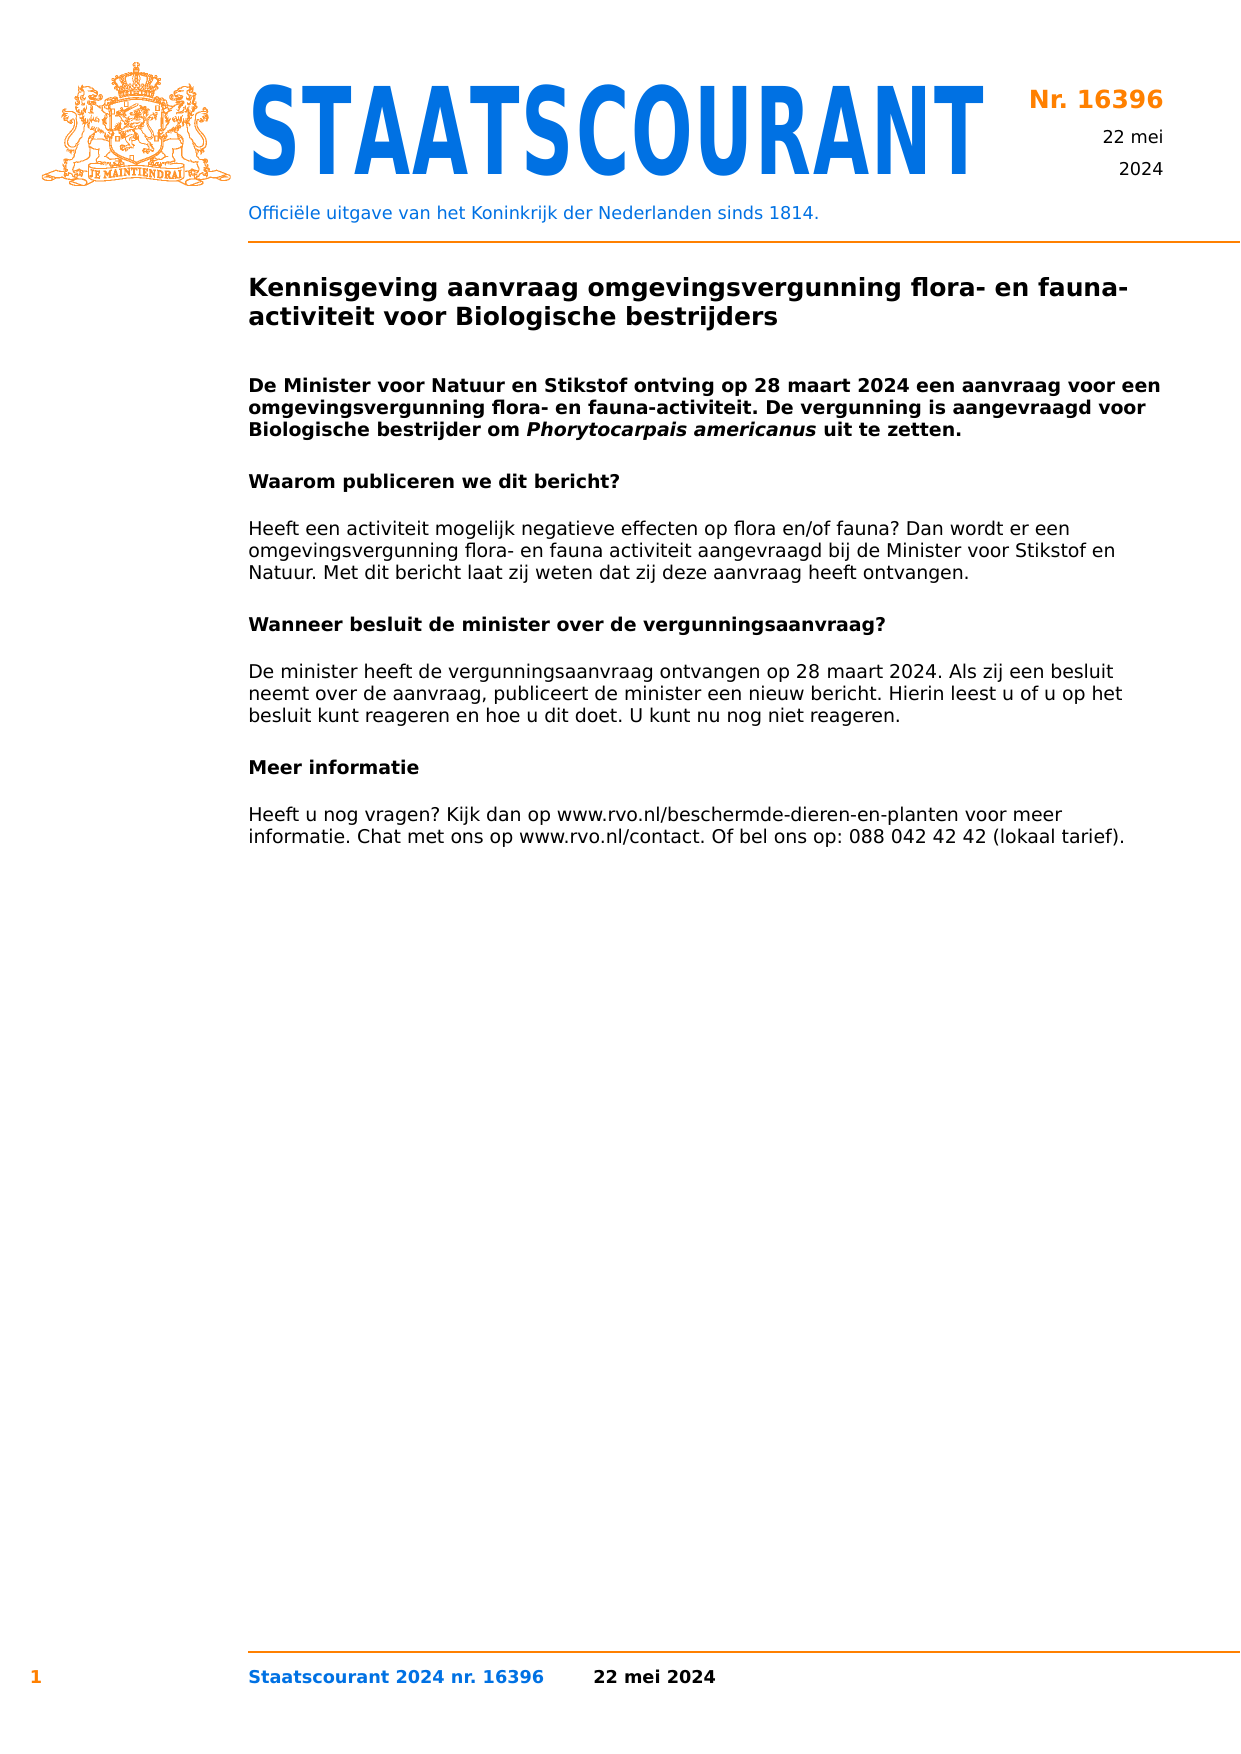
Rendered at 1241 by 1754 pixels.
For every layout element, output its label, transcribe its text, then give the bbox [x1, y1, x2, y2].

subtitle Kennisgeving aanvraag omgevingsvergunning flora- en fauna-activiteit voor Biologische bestrijders [248, 273, 1163, 331]
text Heeft u nog vragen? Kijk dan op www.rvo.nl/beschermde-dieren-en-planten voor meer informatie. Chat met ons op www.rvo.nl/contact. Of bel ons op: 088 042 42 42 (lokaal tarief). [248, 804, 1163, 848]
table_cell 2024 [998, 153, 1240, 203]
subtitle Meer informatie [248, 757, 1163, 779]
text Heeft een activiteit mogelijk negatieve effecten op flora en/of fauna? Dan wordt er een omgevingsvergunning flora- en fauna activiteit aangevraagd bij de Minister voor Stikstof en Natuur. Met dit bericht laat zij weten dat zij deze aanvraag heeft ontvangen. [248, 518, 1163, 584]
text De Minister voor Natuur en Stikstof ontving op 28 maart 2024 een aanvraag voor een omgevingsvergunning flora- en fauna-activiteit. De vergunning is aangevraagd voor Biologische bestrijder om Phorytocarpais americanus uit te zetten. [248, 375, 1163, 441]
table_header STAATSCOURANT [248, 62, 998, 203]
table_header [25, 62, 248, 241]
table_header Nr. 16396 [998, 62, 1240, 121]
table_cell Officiële uitgave van het Koninkrijk der Nederlanden sinds 1814. [248, 203, 1240, 241]
table_cell 22 mei [998, 121, 1240, 153]
subtitle Wanneer besluit de minister over de vergunningsaanvraag? [248, 614, 1163, 636]
text De minister heeft de vergunningsaanvraag ontvangen op 28 maart 2024. Als zij een besluit neemt over de aanvraag, publiceert de minister een nieuw bericht. Hierin leest u of u op het besluit kunt reageren en hoe u dit doet. U kunt nu nog niet reageren. [248, 661, 1163, 727]
picture [41, 62, 231, 186]
subtitle Waarom publiceren we dit bericht? [248, 471, 1163, 493]
